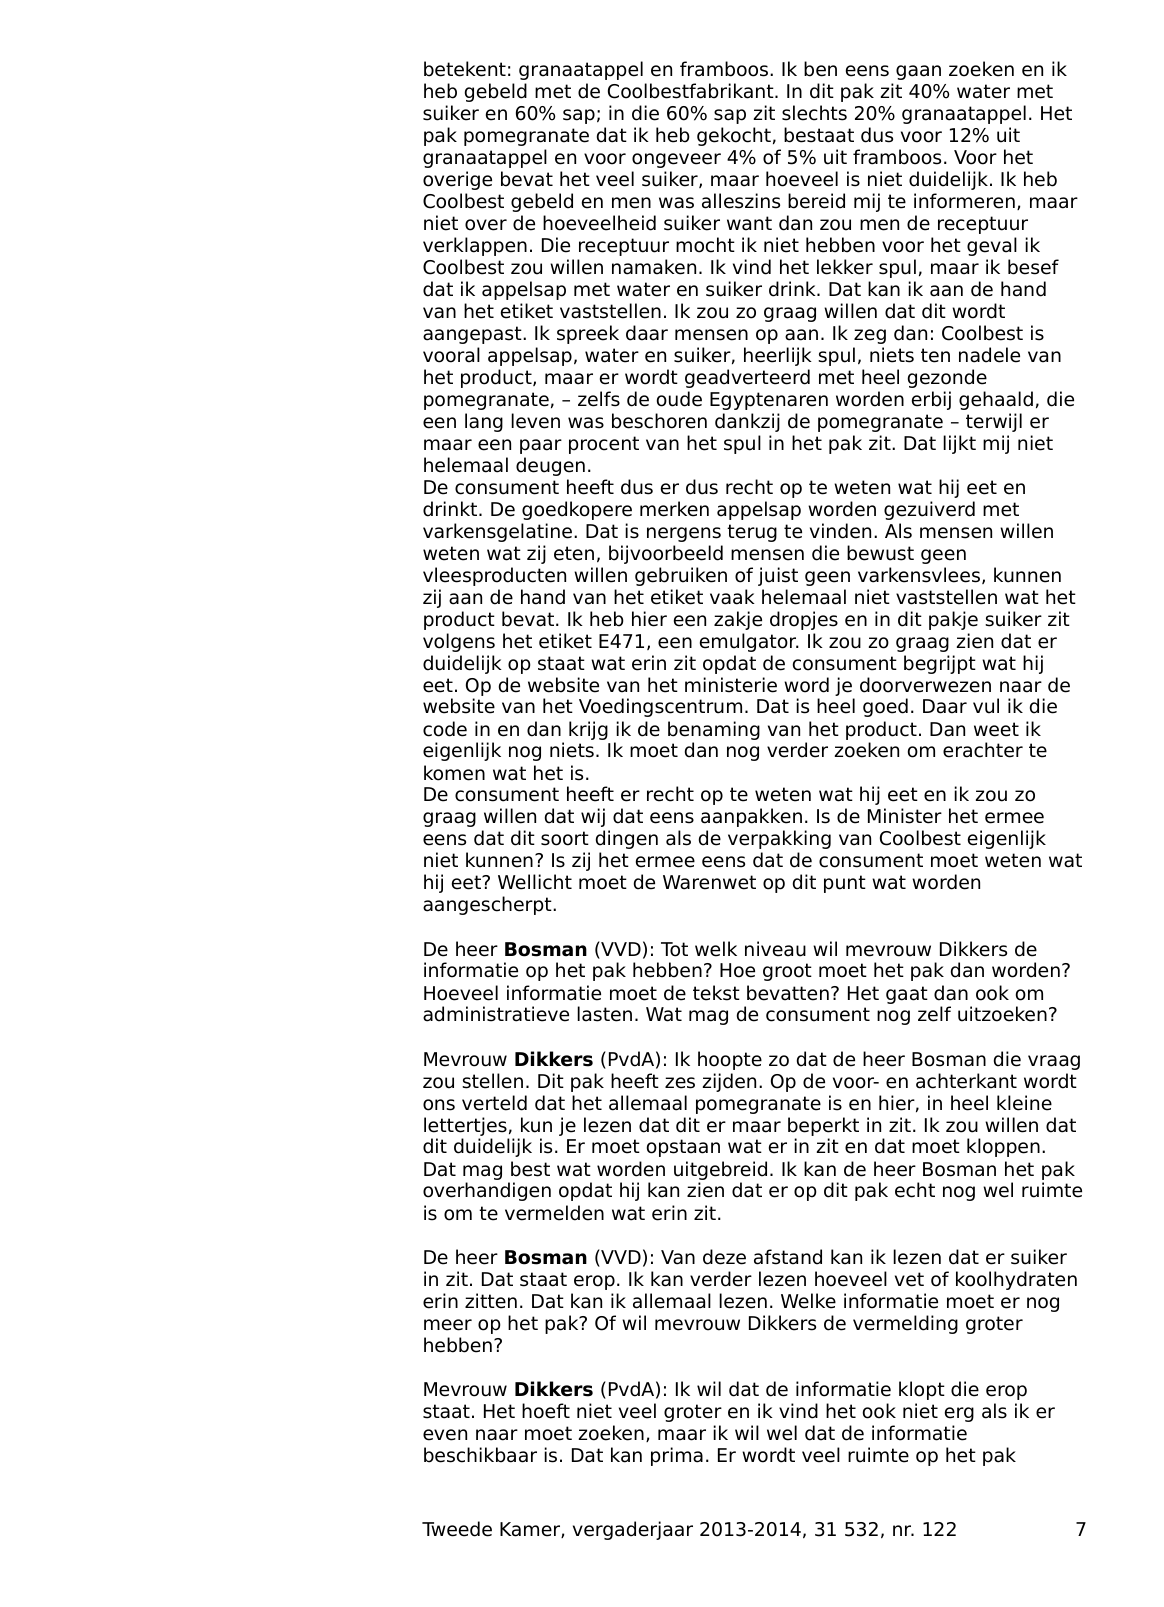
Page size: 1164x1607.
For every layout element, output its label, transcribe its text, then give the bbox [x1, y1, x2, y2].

text De consument heeft er recht op te weten wat hij eet en ik zou zo graag willen dat wij dat eens aanpakken. Is de Minister het ermee eens dat dit soort dingen als de verpakking van Coolbest eigenlijk niet kunnen? Is zij het ermee eens dat de consument moet weten wat hij eet? Wellicht moet de Warenwet op dit punt wat worden aangescherpt. [422, 784, 1087, 916]
text betekent: granaatappel en framboos. Ik ben eens gaan zoeken en ik heb gebeld met de Coolbestfabrikant. In dit pak zit 40% water met suiker en 60% sap; in die 60% sap zit slechts 20% granaatappel. Het pak pomegranate dat ik heb gekocht, bestaat dus voor 12% uit granaatappel en voor ongeveer 4% of 5% uit framboos. Voor het overige bevat het veel suiker, maar hoeveel is niet duidelijk. Ik heb Coolbest gebeld en men was alleszins bereid mij te informeren, maar niet over de hoeveelheid suiker want dan zou men de receptuur verklappen. Die receptuur mocht ik niet hebben voor het geval ik Coolbest zou willen namaken. Ik vind het lekker spul, maar ik besef dat ik appelsap met water en suiker drink. Dat kan ik aan de hand van het etiket vaststellen. Ik zou zo graag willen dat dit wordt aangepast. Ik spreek daar mensen op aan. Ik zeg dan: Coolbest is vooral appelsap, water en suiker, heerlijk spul, niets ten nadele van het product, maar er wordt geadverteerd met heel gezonde pomegranate, – zelfs de oude Egyptenaren worden erbij gehaald, die een lang leven was beschoren dankzij de pomegranate – terwijl er maar een paar procent van het spul in het pak zit. Dat lijkt mij niet helemaal deugen. [422, 59, 1087, 477]
text De heer Bosman (VVD): Van deze afstand kan ik lezen dat er suiker in zit. Dat staat erop. Ik kan verder lezen hoeveel vet of koolhydraten erin zitten. Dat kan ik allemaal lezen. Welke informatie moet er nog meer op het pak? Of wil mevrouw Dikkers de vermelding groter hebben? [422, 1247, 1087, 1356]
text De consument heeft dus er dus recht op te weten wat hij eet en drinkt. De goedkopere merken appelsap worden gezuiverd met varkensgelatine. Dat is nergens terug te vinden. Als mensen willen weten wat zij eten, bijvoorbeeld mensen die bewust geen vleesproducten willen gebruiken of juist geen varkensvlees, kunnen zij aan de hand van het etiket vaak helemaal niet vaststellen wat het product bevat. Ik heb hier een zakje dropjes en in dit pakje suiker zit volgens het etiket E471, een emulgator. Ik zou zo graag zien dat er duidelijk op staat wat erin zit opdat de consument begrijpt wat hij eet. Op de website van het ministerie word je doorverwezen naar de website van het Voedingscentrum. Dat is heel goed. Daar vul ik die code in en dan krijg ik de benaming van het product. Dan weet ik eigenlijk nog niets. Ik moet dan nog verder zoeken om erachter te komen wat het is. [422, 477, 1087, 784]
text De heer Bosman (VVD): Tot welk niveau wil mevrouw Dikkers de informatie op het pak hebben? Hoe groot moet het pak dan worden? Hoeveel informatie moet de tekst bevatten? Het gaat dan ook om administratieve lasten. Wat mag de consument nog zelf uitzoeken? [422, 938, 1087, 1026]
text Mevrouw Dikkers (PvdA): Ik wil dat de informatie klopt die erop staat. Het hoeft niet veel groter en ik vind het ook niet erg als ik er even naar moet zoeken, maar ik wil wel dat de informatie beschikbaar is. Dat kan prima. Er wordt veel ruimte op het pak [422, 1379, 1087, 1467]
text Mevrouw Dikkers (PvdA): Ik hoopte zo dat de heer Bosman die vraag zou stellen. Dit pak heeft zes zijden. Op de voor- en achterkant wordt ons verteld dat het allemaal pomegranate is en hier, in heel kleine lettertjes, kun je lezen dat dit er maar beperkt in zit. Ik zou willen dat dit duidelijk is. Er moet opstaan wat er in zit en dat moet kloppen. Dat mag best wat worden uitgebreid. Ik kan de heer Bosman het pak overhandigen opdat hij kan zien dat er op dit pak echt nog wel ruimte is om te vermelden wat erin zit. [422, 1048, 1087, 1224]
